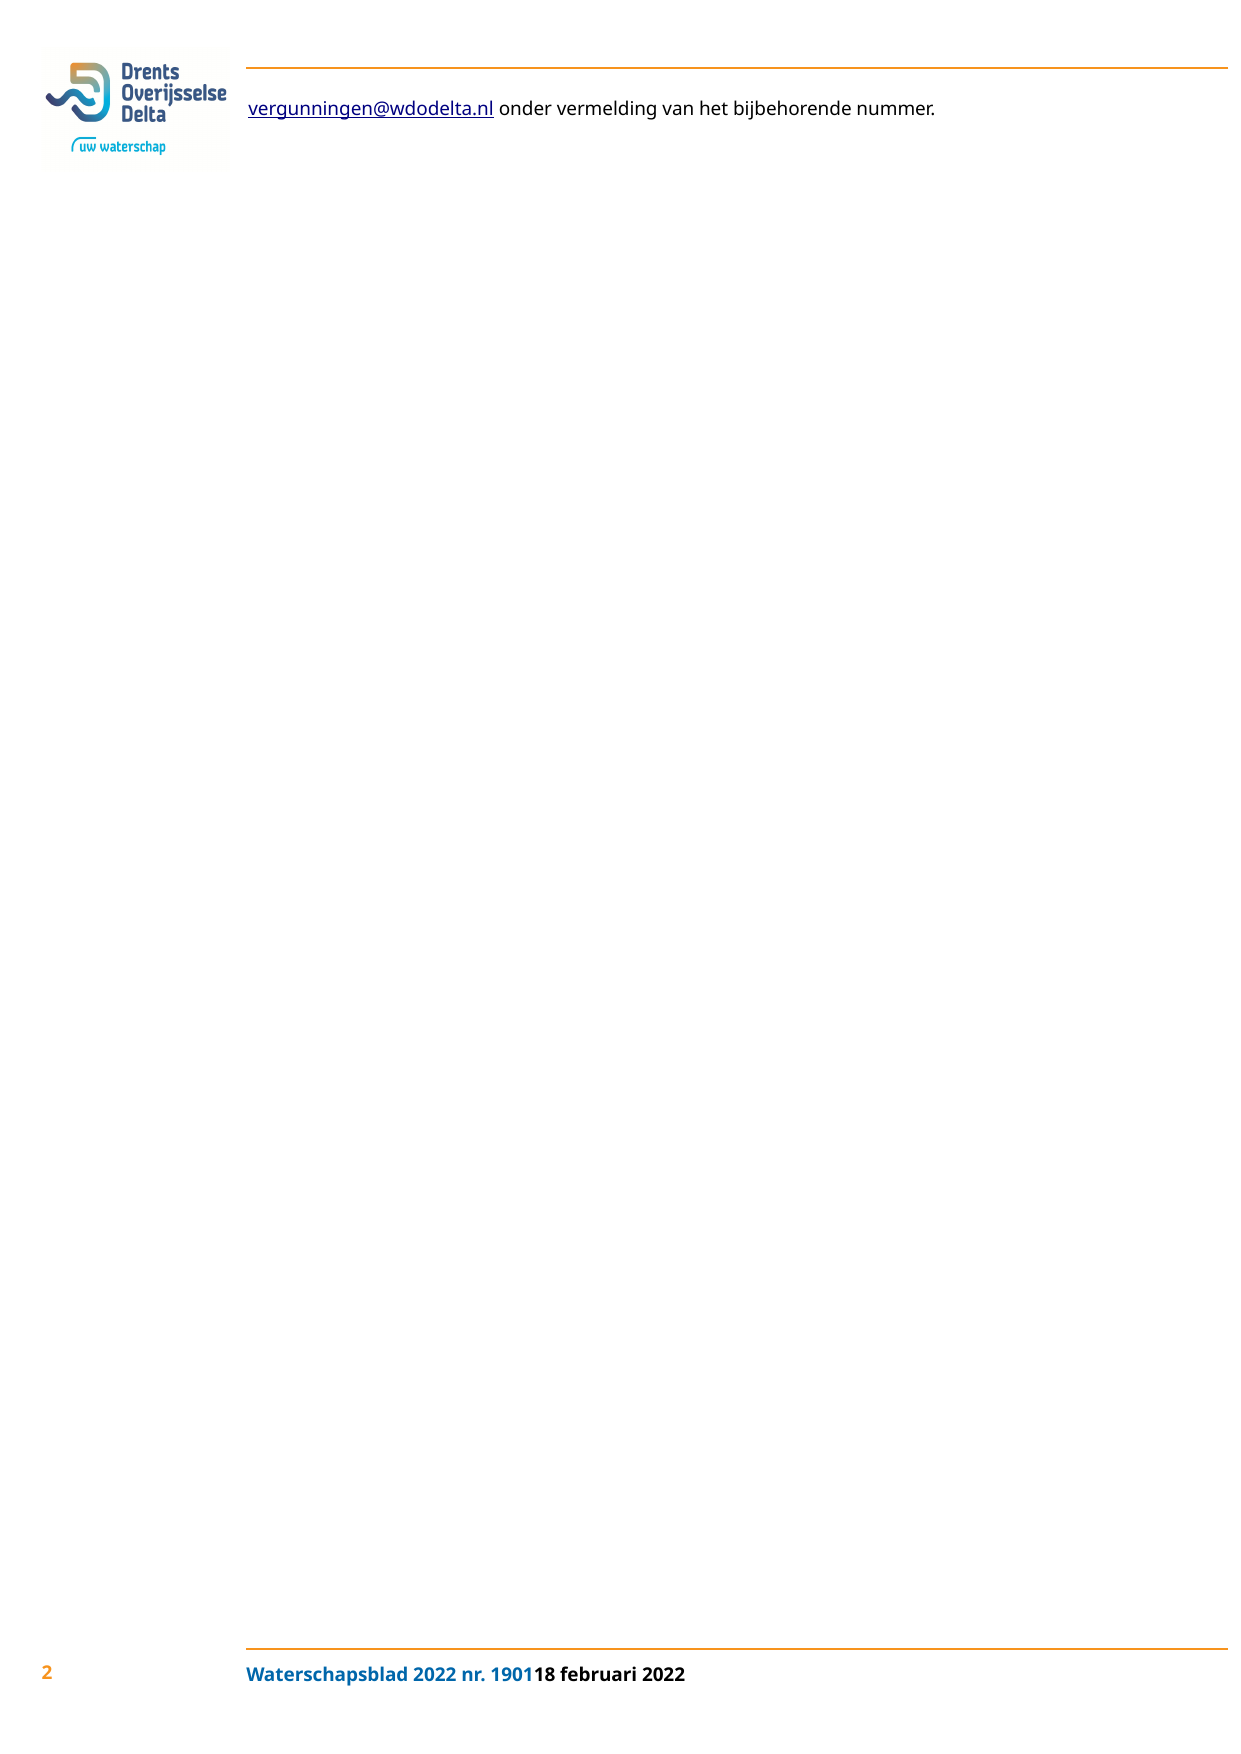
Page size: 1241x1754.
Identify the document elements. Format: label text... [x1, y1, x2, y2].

picture [41, 47, 231, 172]
text vergunningen@wdodelta.nl onder vermelding van het bijbehorende nummer. [248, 95, 1152, 121]
